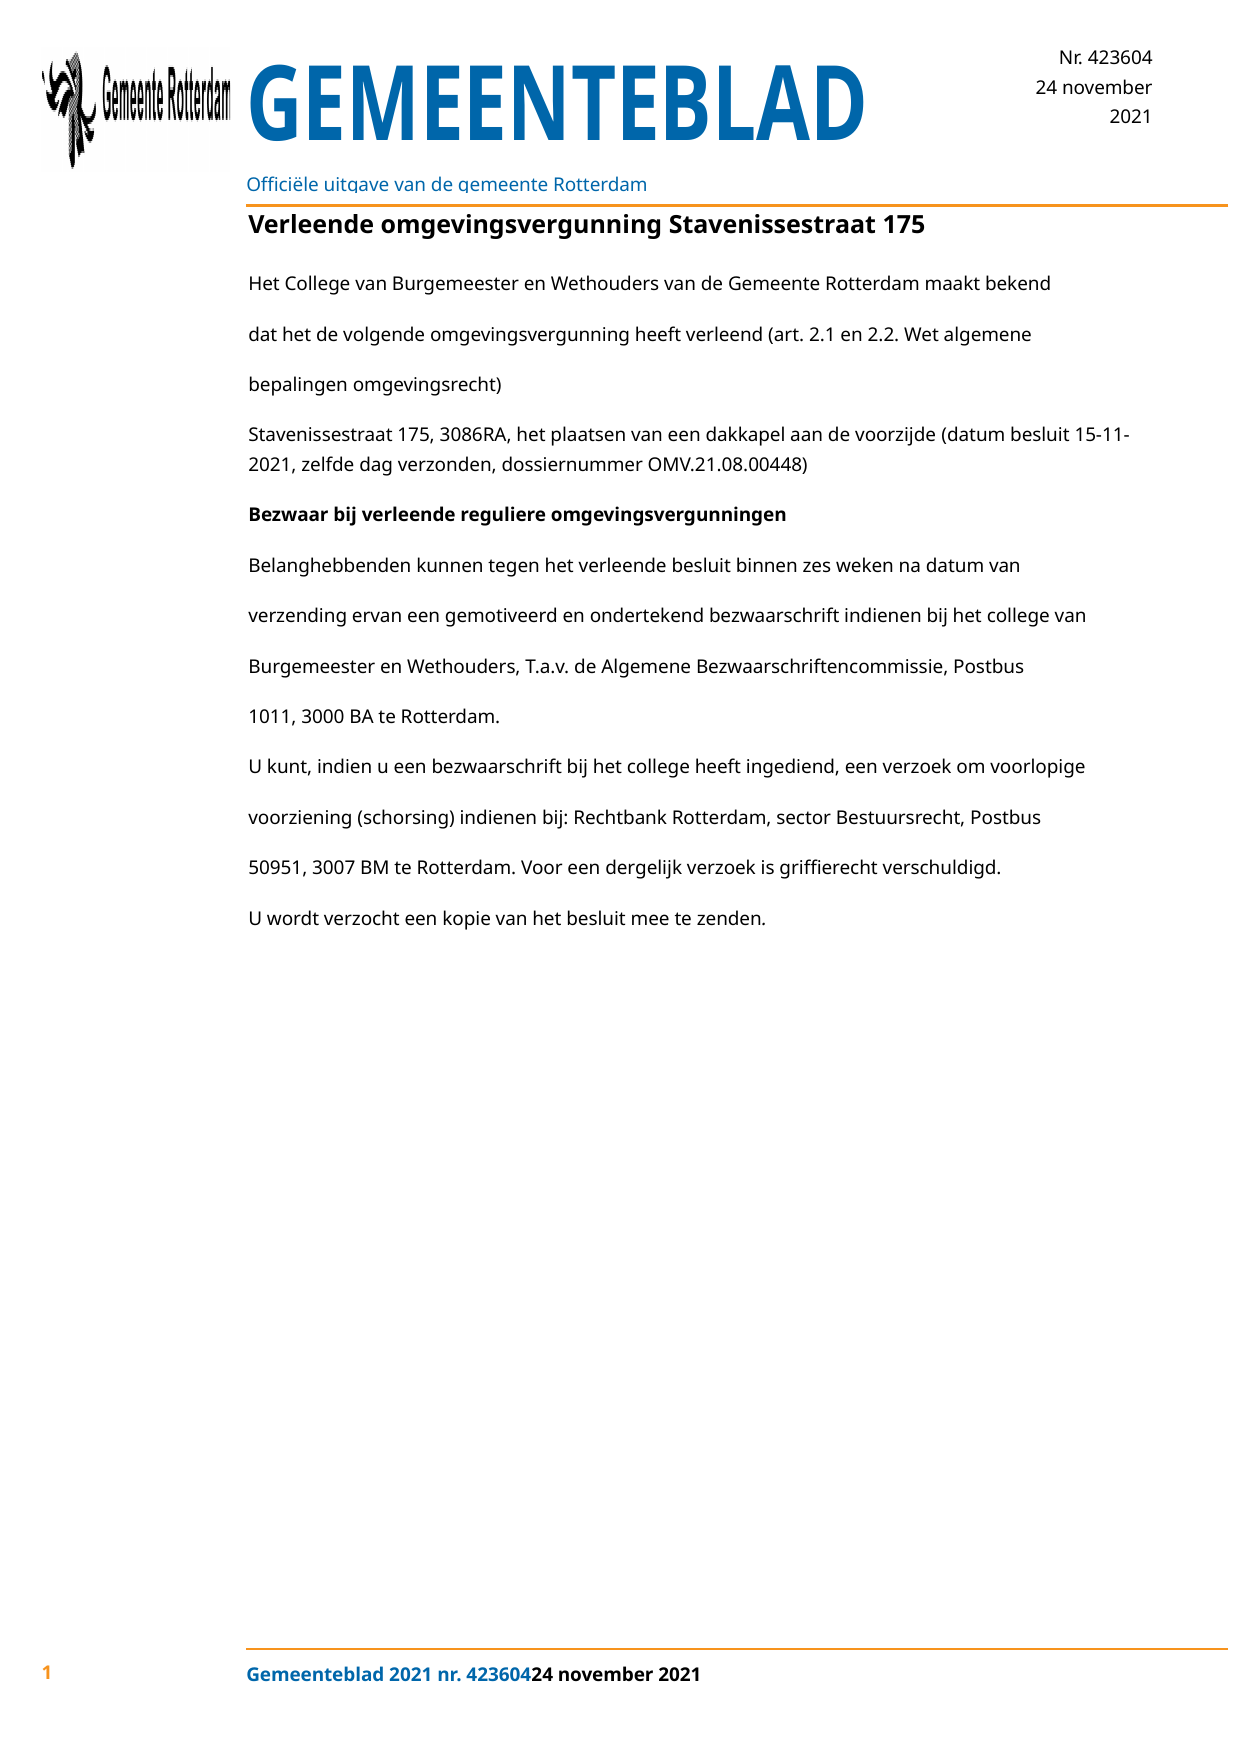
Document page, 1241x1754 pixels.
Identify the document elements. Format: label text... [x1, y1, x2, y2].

text 1011, 3000 BA te Rotterdam. [248, 703, 1152, 729]
text dat het de volgende omgevingsvergunning heeft verleend (art. 2.1 en 2.2. Wet algemene [248, 321, 1152, 346]
text bepalingen omgevingsrecht) [248, 371, 1152, 397]
text Het College van Burgemeester en Wethouders van de Gemeente Rotterdam maakt bekend [248, 270, 1152, 296]
text verzending ervan een gemotiveerd en ondertekend bezwaarschrift indienen bij het college van [248, 602, 1152, 628]
text Burgemeester en Wethouders, T.a.v. de Algemene Bezwaarschriftencommissie, Postbus [248, 653, 1152, 678]
text Belanghebbenden kunnen tegen het verleende besluit binnen zes weken na datum van [248, 552, 1152, 578]
text U wordt verzocht een kopie van het besluit mee te zenden. [248, 905, 1152, 931]
text 50951, 3007 BM te Rotterdam. Voor een dergelijk verzoek is griffierecht verschuldigd. [248, 854, 1152, 880]
text Bezwaar bij verleende reguliere omgevingsvergunningen [248, 502, 1152, 527]
text Verleende omgevingsvergunning Stavenissestraat 175 [248, 207, 1152, 241]
text voorziening (schorsing) indienen bij: Rechtbank Rotterdam, sector Bestuursrecht, Postbus [248, 804, 1152, 830]
text U kunt, indien u een bezwaarschrift bij het college heeft ingediend, een verzoek om voorlopige [248, 754, 1152, 779]
picture [41, 47, 231, 172]
text Stavenissestraat 175, 3086RA, het plaatsen van een dakkapel aan de voorzijde (datum besluit 15-11-2021, zelfde dag verzonden, dossiernummer OMV.21.08.00448) [248, 422, 1152, 477]
